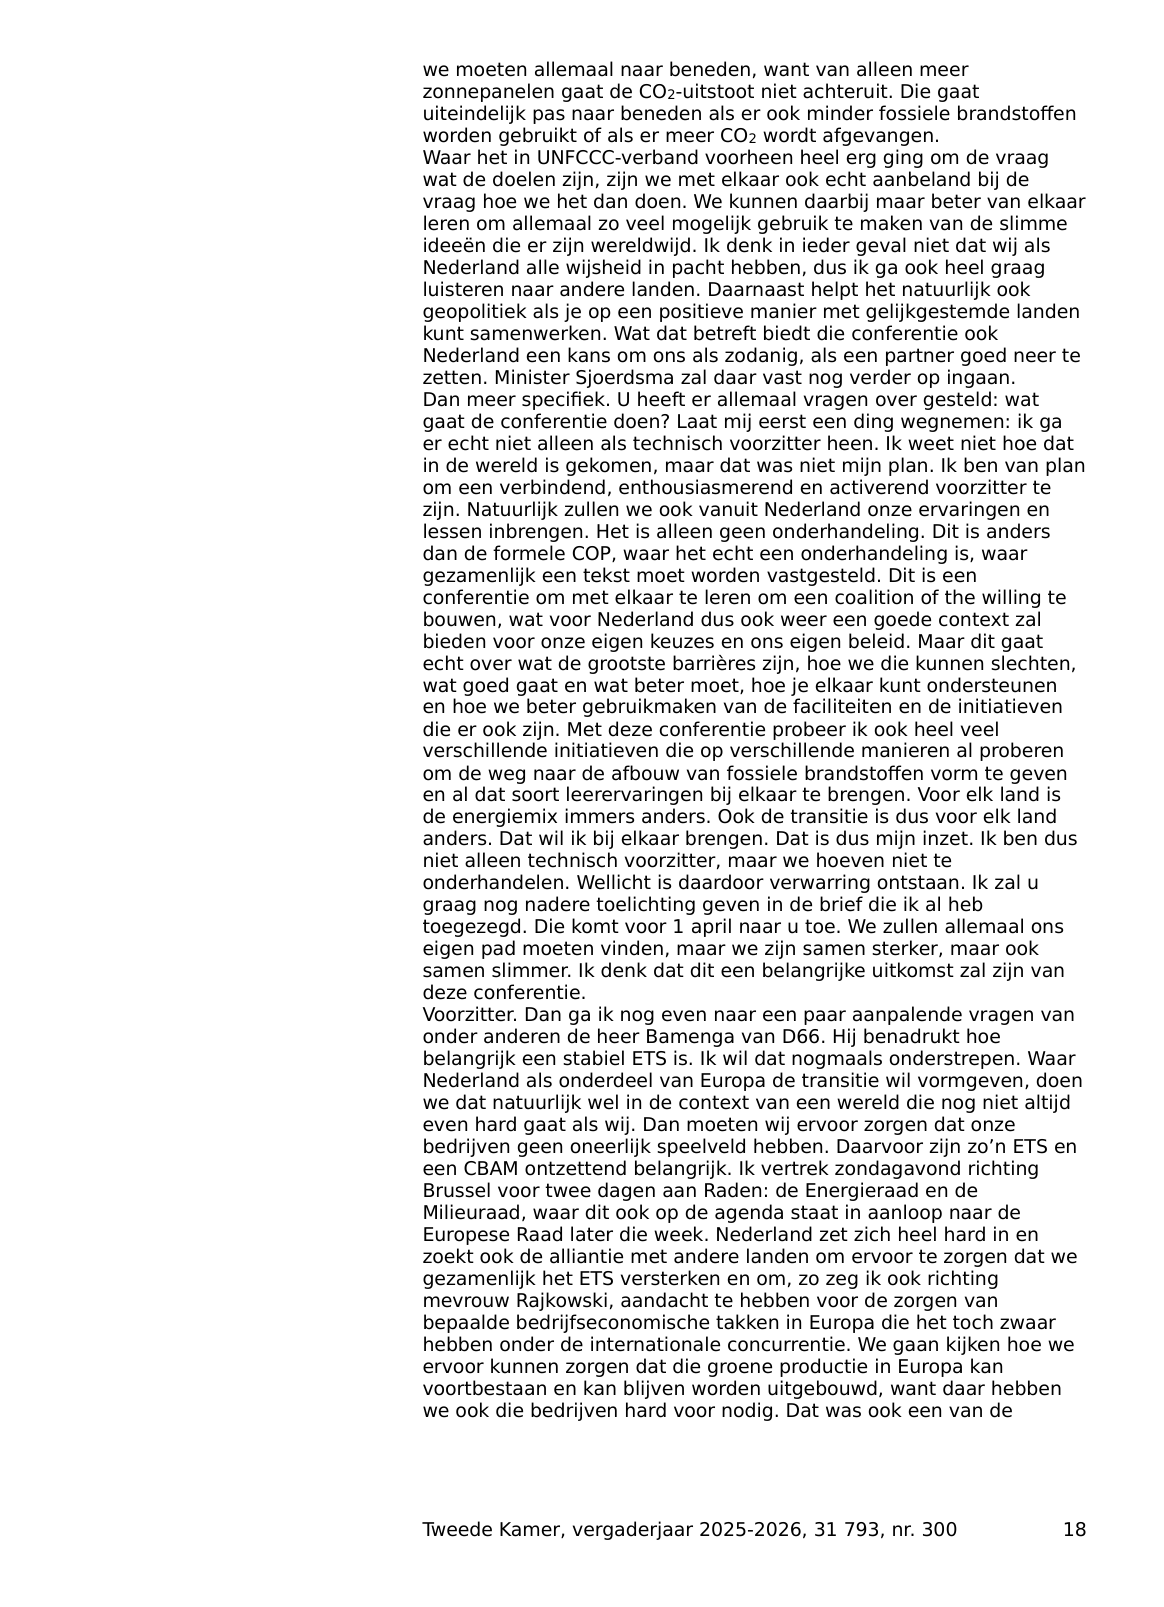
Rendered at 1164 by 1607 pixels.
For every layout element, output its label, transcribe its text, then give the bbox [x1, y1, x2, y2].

text Waar het in UNFCCC-verband voorheen heel erg ging om de vraag wat de doelen zijn, zijn we met elkaar ook echt aanbeland bij de vraag hoe we het dan doen. We kunnen daarbij maar beter van elkaar leren om allemaal zo veel mogelijk gebruik te maken van de slimme ideeën die er zijn wereldwijd. Ik denk in ieder geval niet dat wij als Nederland alle wijsheid in pacht hebben, dus ik ga ook heel graag luisteren naar andere landen. Daarnaast helpt het natuurlijk ook geopolitiek als je op een positieve manier met gelijkgestemde landen kunt samenwerken. Wat dat betreft biedt die conferentie ook Nederland een kans om ons als zodanig, als een partner goed neer te zetten. Minister Sjoerdsma zal daar vast nog verder op ingaan. [422, 147, 1087, 389]
text Voorzitter. Dan ga ik nog even naar een paar aanpalende vragen van onder anderen de heer Bamenga van D66. Hij benadrukt hoe belangrijk een stabiel ETS is. Ik wil dat nogmaals onderstrepen. Waar Nederland als onderdeel van Europa de transitie wil vormgeven, doen we dat natuurlijk wel in de context van een wereld die nog niet altijd even hard gaat als wij. Dan moeten wij ervoor zorgen dat onze bedrijven geen oneerlijk speelveld hebben. Daarvoor zijn zo’n ETS en een CBAM ontzettend belangrijk. Ik vertrek zondagavond richting Brussel voor twee dagen aan Raden: de Energieraad en de Milieuraad, waar dit ook op de agenda staat in aanloop naar de Europese Raad later die week. Nederland zet zich heel hard in en zoekt ook de alliantie met andere landen om ervoor te zorgen dat we gezamenlijk het ETS versterken en om, zo zeg ik ook richting mevrouw Rajkowski, aandacht te hebben voor de zorgen van bepaalde bedrijfseconomische takken in Europa die het toch zwaar hebben onder de internationale concurrentie. We gaan kijken hoe we ervoor kunnen zorgen dat die groene productie in Europa kan voortbestaan en kan blijven worden uitgebouwd, want daar hebben we ook die bedrijven hard voor nodig. Dat was ook een van de [422, 1004, 1087, 1422]
text we moeten allemaal naar beneden, want van alleen meer zonnepanelen gaat de CO2-uitstoot niet achteruit. Die gaat uiteindelijk pas naar beneden als er ook minder fossiele brandstoffen worden gebruikt of als er meer CO2 wordt afgevangen. [422, 59, 1087, 147]
text Dan meer specifiek. U heeft er allemaal vragen over gesteld: wat gaat de conferentie doen? Laat mij eerst een ding wegnemen: ik ga er echt niet alleen als technisch voorzitter heen. Ik weet niet hoe dat in de wereld is gekomen, maar dat was niet mijn plan. Ik ben van plan om een verbindend, enthousiasmerend en activerend voorzitter te zijn. Natuurlijk zullen we ook vanuit Nederland onze ervaringen en lessen inbrengen. Het is alleen geen onderhandeling. Dit is anders dan de formele COP, waar het echt een onderhandeling is, waar gezamenlijk een tekst moet worden vastgesteld. Dit is een conferentie om met elkaar te leren om een coalition of the willing te bouwen, wat voor Nederland dus ook weer een goede context zal bieden voor onze eigen keuzes en ons eigen beleid. Maar dit gaat echt over wat de grootste barrières zijn, hoe we die kunnen slechten, wat goed gaat en wat beter moet, hoe je elkaar kunt ondersteunen en hoe we beter gebruikmaken van de faciliteiten en de initiatieven die er ook zijn. Met deze conferentie probeer ik ook heel veel verschillende initiatieven die op verschillende manieren al proberen om de weg naar de afbouw van fossiele brandstoffen vorm te geven en al dat soort leerervaringen bij elkaar te brengen. Voor elk land is de energiemix immers anders. Ook de transitie is dus voor elk land anders. Dat wil ik bij elkaar brengen. Dat is dus mijn inzet. Ik ben dus niet alleen technisch voorzitter, maar we hoeven niet te onderhandelen. Wellicht is daardoor verwarring ontstaan. Ik zal u graag nog nadere toelichting geven in de brief die ik al heb toegezegd. Die komt voor 1 april naar u toe. We zullen allemaal ons eigen pad moeten vinden, maar we zijn samen sterker, maar ook samen slimmer. Ik denk dat dit een belangrijke uitkomst zal zijn van deze conferentie. [422, 389, 1087, 1004]
